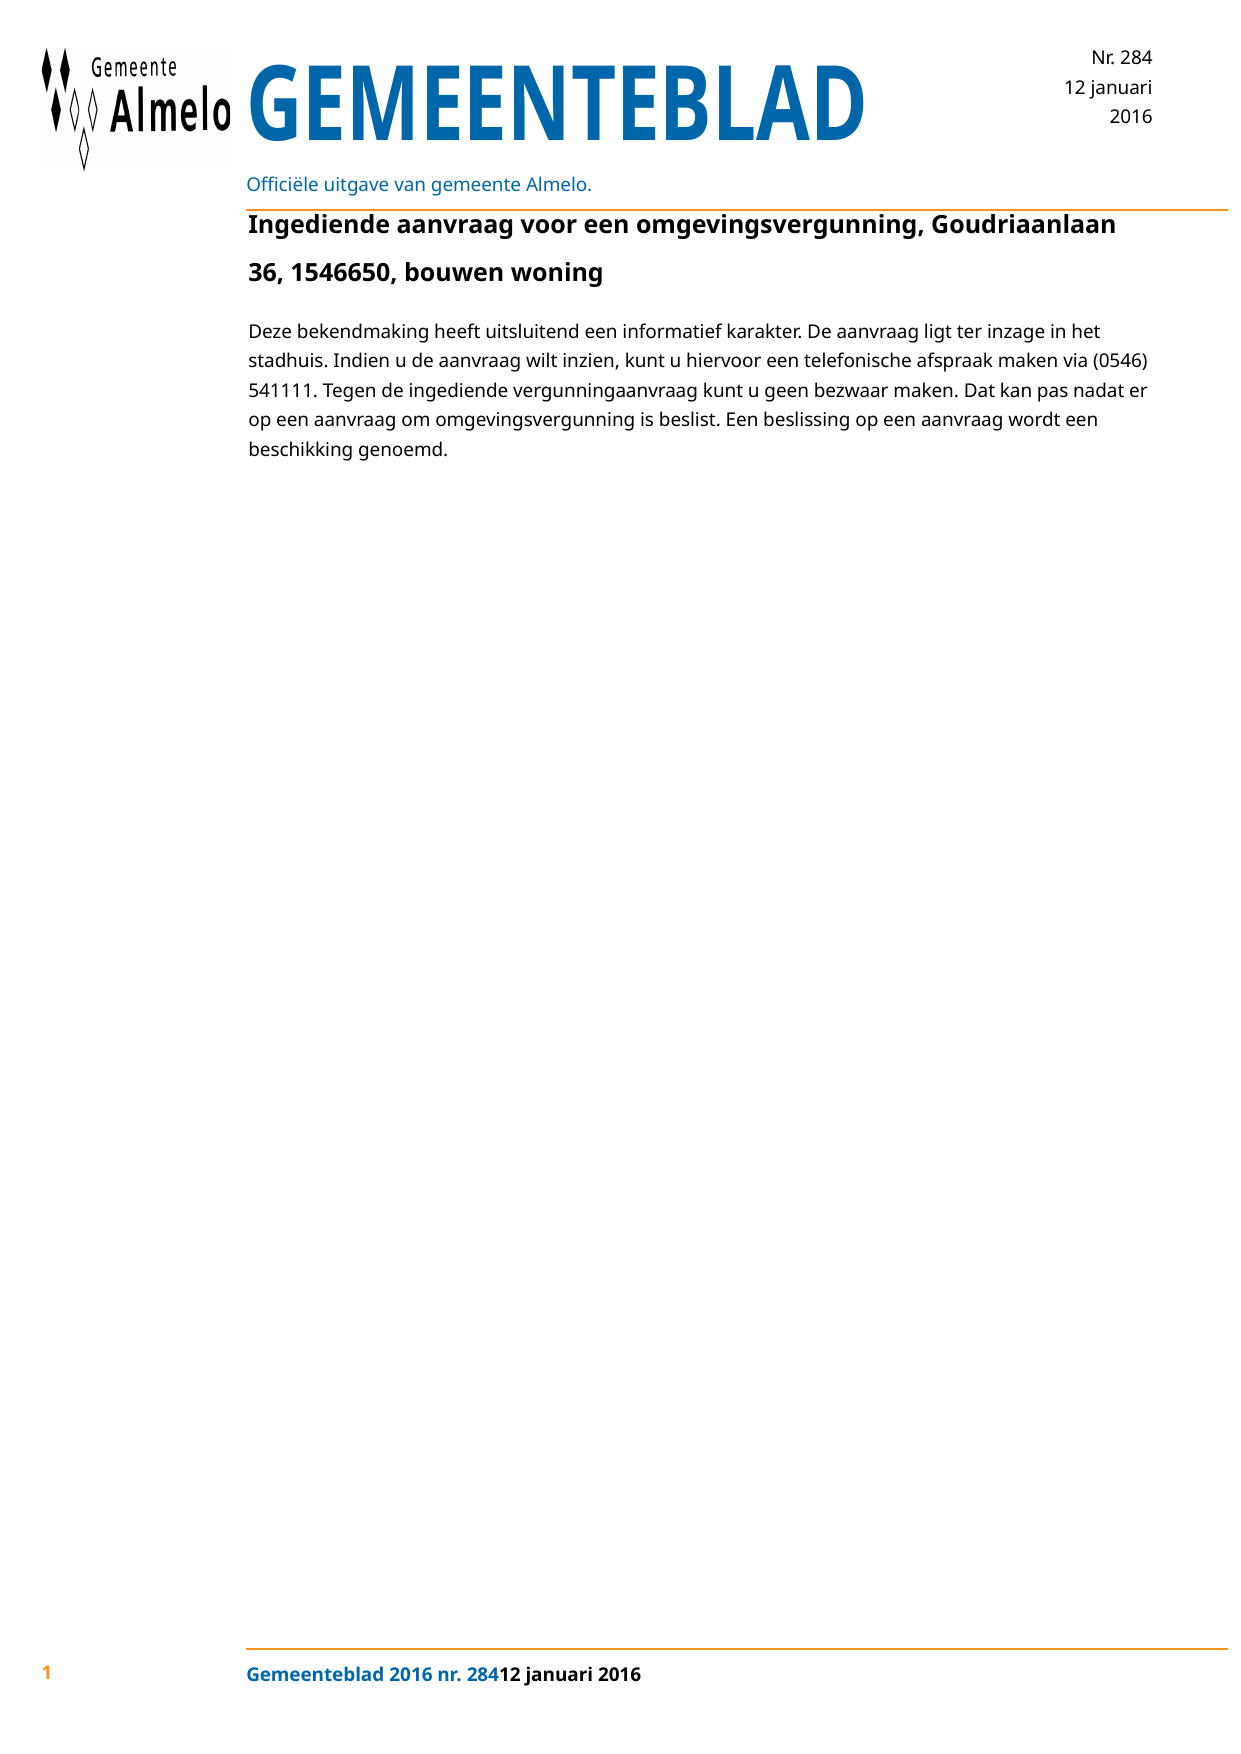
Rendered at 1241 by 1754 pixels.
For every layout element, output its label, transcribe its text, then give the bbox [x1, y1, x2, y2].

picture [41, 47, 231, 172]
text Deze bekendmaking heeft uitsluitend een informatief karakter. De aanvraag ligt ter inzage in het stadhuis. Indien u de aanvraag wilt inzien, kunt u hiervoor een telefonische afspraak maken via (0546) 541111. Tegen de ingediende vergunningaanvraag kunt u geen bezwaar maken. Dat kan pas nadat er op een aanvraag om omgevingsvergunning is beslist. Een beslissing op een aanvraag wordt een beschikking genoemd. [248, 318, 1152, 462]
text Ingediende aanvraag voor een omgevingsvergunning, Goudriaanlaan 36, 1546650, bouwen woning [248, 211, 1152, 288]
